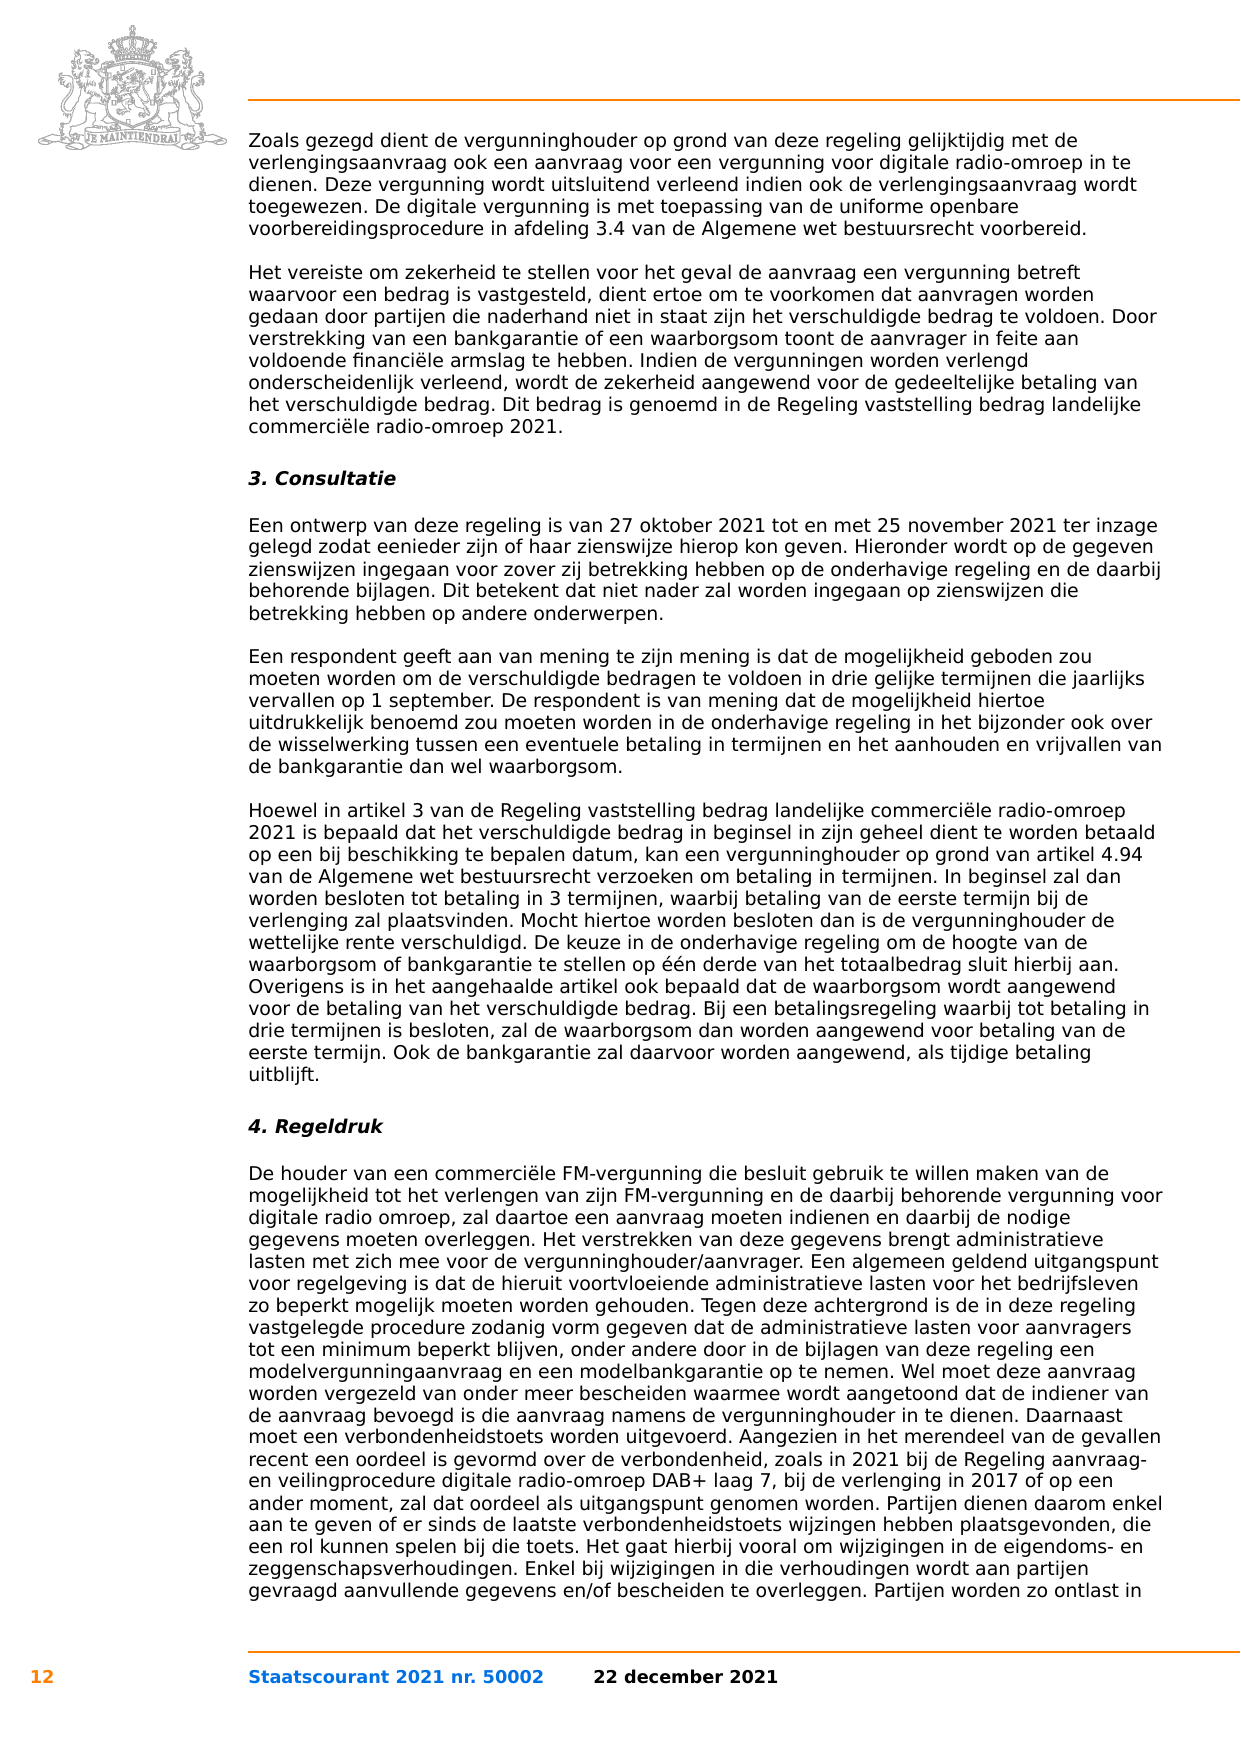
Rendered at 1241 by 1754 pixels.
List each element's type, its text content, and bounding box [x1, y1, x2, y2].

picture [38, 25, 227, 150]
text Een ontwerp van deze regeling is van 27 oktober 2021 tot en met 25 november 2021 ter inzage gelegd zodat eenieder zijn of haar zienswijze hierop kon geven. Hieronder wordt op de gegeven zienswijzen ingegaan voor zover zij betrekking hebben op de onderhavige regeling en de daarbij behorende bijlagen. Dit betekent dat niet nader zal worden ingegaan op zienswijzen die betrekking hebben op andere onderwerpen. [248, 514, 1163, 624]
subtitle 4. Regeldruk [248, 1116, 1163, 1138]
text Zoals gezegd dient de vergunninghouder op grond van deze regeling gelijktijdig met de verlengingsaanvraag ook een aanvraag voor een vergunning voor digitale radio-omroep in te dienen. Deze vergunning wordt uitsluitend verleend indien ook de verlengingsaanvraag wordt toegewezen. De digitale vergunning is met toepassing van de uniforme openbare voorbereidingsprocedure in afdeling 3.4 van de Algemene wet bestuursrecht voorbereid. [248, 130, 1163, 240]
text De houder van een commerciële FM-vergunning die besluit gebruik te willen maken van de mogelijkheid tot het verlengen van zijn FM-vergunning en de daarbij behorende vergunning voor digitale radio omroep, zal daartoe een aanvraag moeten indienen en daarbij de nodige gegevens moeten overleggen. Het verstrekken van deze gegevens brengt administratieve lasten met zich mee voor de vergunninghouder/aanvrager. Een algemeen geldend uitgangspunt voor regelgeving is dat de hieruit voortvloeiende administratieve lasten voor het bedrijfsleven zo beperkt mogelijk moeten worden gehouden. Tegen deze achtergrond is de in deze regeling vastgelegde procedure zodanig vorm gegeven dat de administratieve lasten voor aanvragers tot een minimum beperkt blijven, onder andere door in de bijlagen van deze regeling een modelvergunningaanvraag en een modelbankgarantie op te nemen. Wel moet deze aanvraag worden vergezeld van onder meer bescheiden waarmee wordt aangetoond dat de indiener van de aanvraag bevoegd is die aanvraag namens de vergunninghouder in te dienen. Daarnaast moet een verbondenheidstoets worden uitgevoerd. Aangezien in het merendeel van de gevallen recent een oordeel is gevormd over de verbondenheid, zoals in 2021 bij de Regeling aanvraag- en veilingprocedure digitale radio-omroep DAB+ laag 7, bij de verlenging in 2017 of op een ander moment, zal dat oordeel als uitgangspunt genomen worden. Partijen dienen daarom enkel aan te geven of er sinds de laatste verbondenheidstoets wijzingen hebben plaatsgevonden, die een rol kunnen spelen bij die toets. Het gaat hierbij vooral om wijzigingen in de eigendoms- en zeggenschapsverhoudingen. Enkel bij wijzigingen in die verhoudingen wordt aan partijen gevraagd aanvullende gegevens en/of bescheiden te overleggen. Partijen worden zo ontlast in [248, 1163, 1163, 1602]
text Een respondent geeft aan van mening te zijn mening is dat de mogelijkheid geboden zou moeten worden om de verschuldigde bedragen te voldoen in drie gelijke termijnen die jaarlijks vervallen op 1 september. De respondent is van mening dat de mogelijkheid hiertoe uitdrukkelijk benoemd zou moeten worden in de onderhavige regeling in het bijzonder ook over de wisselwerking tussen een eventuele betaling in termijnen en het aanhouden en vrijvallen van de bankgarantie dan wel waarborgsom. [248, 646, 1163, 778]
text Het vereiste om zekerheid te stellen voor het geval de aanvraag een vergunning betreft waarvoor een bedrag is vastgesteld, dient ertoe om te voorkomen dat aanvragen worden gedaan door partijen die naderhand niet in staat zijn het verschuldigde bedrag te voldoen. Door verstrekking van een bankgarantie of een waarborgsom toont de aanvrager in feite aan voldoende financiële armslag te hebben. Indien de vergunningen worden verlengd onderscheidenlijk verleend, wordt de zekerheid aangewend voor de gedeeltelijke betaling van het verschuldigde bedrag. Dit bedrag is genoemd in de Regeling vaststelling bedrag landelijke commerciële radio-omroep 2021. [248, 262, 1163, 437]
text Hoewel in artikel 3 van de Regeling vaststelling bedrag landelijke commerciële radio-omroep 2021 is bepaald dat het verschuldigde bedrag in beginsel in zijn geheel dient te worden betaald op een bij beschikking te bepalen datum, kan een vergunninghouder op grond van artikel 4.94 van de Algemene wet bestuursrecht verzoeken om betaling in termijnen. In beginsel zal dan worden besloten tot betaling in 3 termijnen, waarbij betaling van de eerste termijn bij de verlenging zal plaatsvinden. Mocht hiertoe worden besloten dan is de vergunninghouder de wettelijke rente verschuldigd. De keuze in de onderhavige regeling om de hoogte van de waarborgsom of bankgarantie te stellen op één derde van het totaalbedrag sluit hierbij aan. Overigens is in het aangehaalde artikel ook bepaald dat de waarborgsom wordt aangewend voor de betaling van het verschuldigde bedrag. Bij een betalingsregeling waarbij tot betaling in drie termijnen is besloten, zal de waarborgsom dan worden aangewend voor betaling van de eerste termijn. Ook de bankgarantie zal daarvoor worden aangewend, als tijdige betaling uitblijft. [248, 800, 1163, 1086]
subtitle 3. Consultatie [248, 467, 1163, 489]
